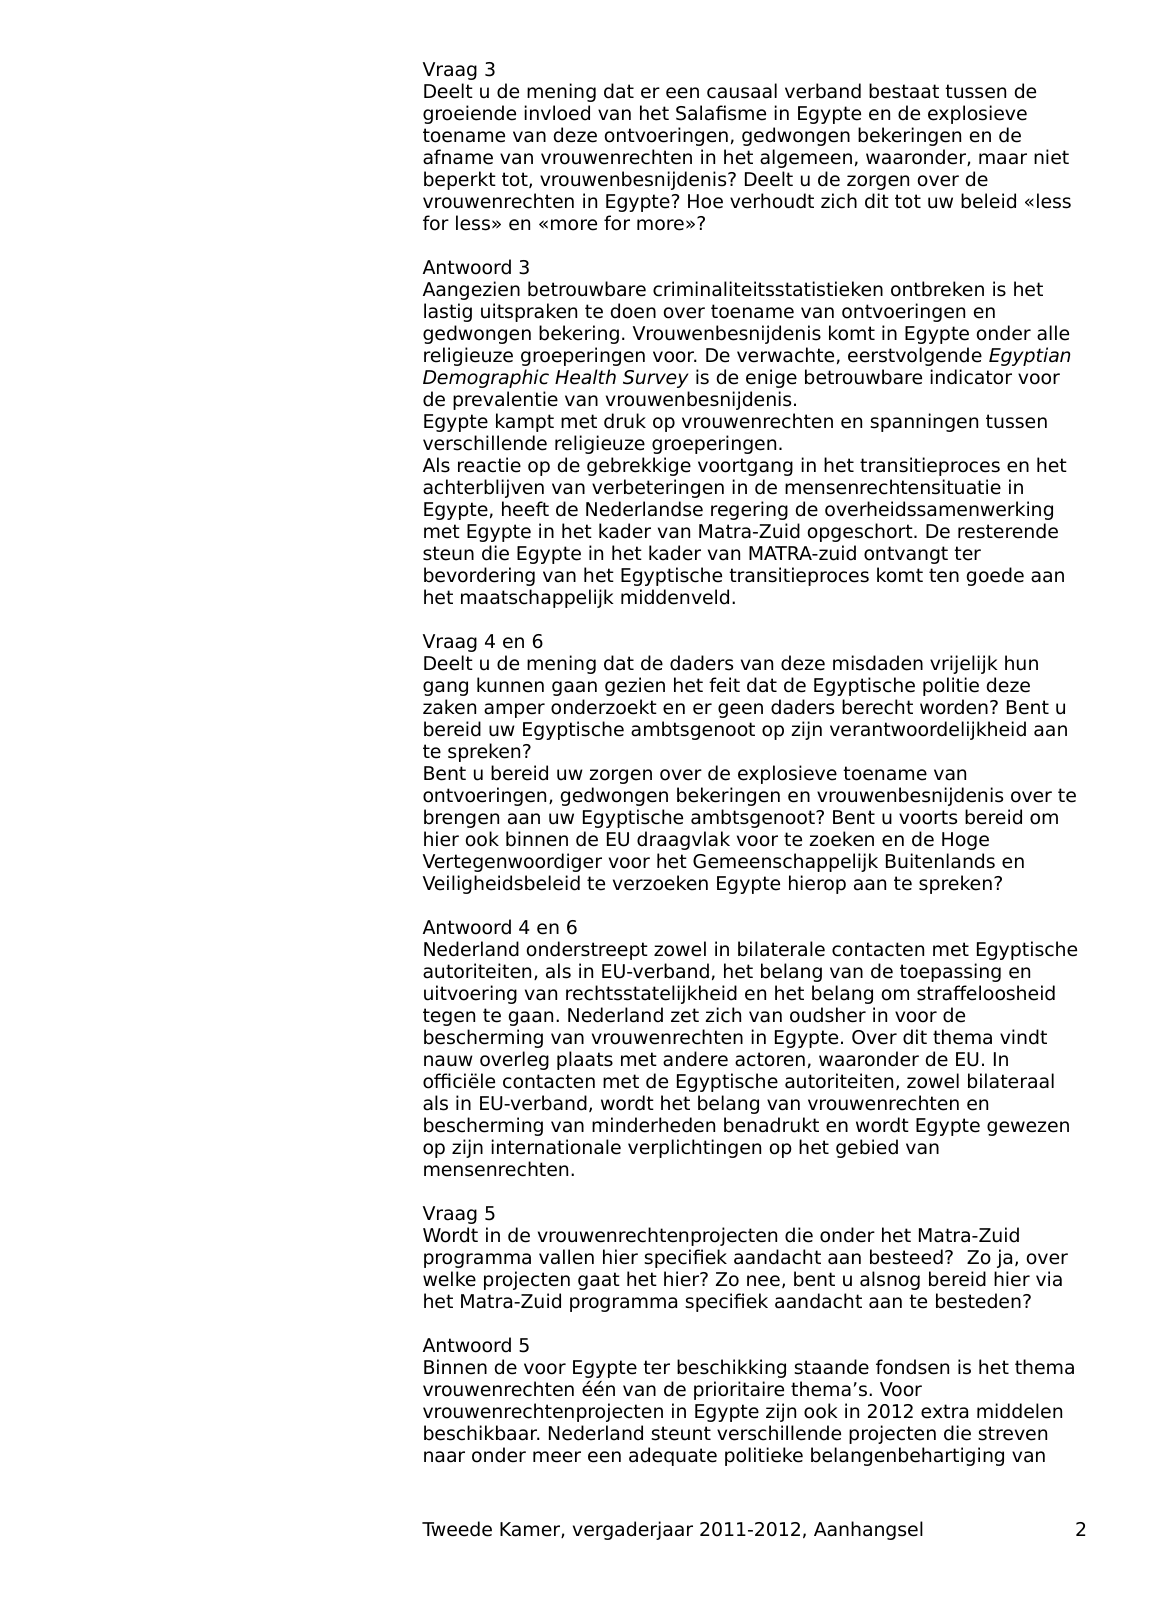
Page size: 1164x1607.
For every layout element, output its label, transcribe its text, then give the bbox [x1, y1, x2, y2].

text Als reactie op de gebrekkige voortgang in het transitieproces en het achterblijven van verbeteringen in de mensenrechtensituatie in Egypte, heeft de Nederlandse regering de overheidssamenwerking met Egypte in het kader van Matra-Zuid opgeschort. De resterende steun die Egypte in het kader van MATRA-zuid ontvangt ter bevordering van het Egyptische transitieproces komt ten goede aan het maatschappelijk middenveld. [422, 455, 1087, 609]
text Antwoord 3 [422, 257, 1087, 279]
text Vraag 4 en 6 [422, 631, 1087, 653]
text Wordt in de vrouwenrechtenprojecten die onder het Matra-Zuid programma vallen hier specifiek aandacht aan besteed? Zo ja, over welke projecten gaat het hier? Zo nee, bent u alsnog bereid hier via het Matra-Zuid programma specifiek aandacht aan te besteden? [422, 1225, 1087, 1313]
text Binnen de voor Egypte ter beschikking staande fondsen is het thema vrouwenrechten één van de prioritaire thema’s. Voor vrouwenrechtenprojecten in Egypte zijn ook in 2012 extra middelen beschikbaar. Nederland steunt verschillende projecten die streven naar onder meer een adequate politieke belangenbehartiging van [422, 1357, 1087, 1467]
text Vraag 5 [422, 1203, 1087, 1225]
text Egypte kampt met druk op vrouwenrechten en spanningen tussen verschillende religieuze groeperingen. [422, 411, 1087, 455]
text Deelt u de mening dat er een causaal verband bestaat tussen de groeiende invloed van het Salafisme in Egypte en de explosieve toename van deze ontvoeringen, gedwongen bekeringen en de afname van vrouwenrechten in het algemeen, waaronder, maar niet beperkt tot, vrouwenbesnijdenis? Deelt u de zorgen over de vrouwenrechten in Egypte? Hoe verhoudt zich dit tot uw beleid «less for less» en «more for more»? [422, 81, 1087, 235]
text Aangezien betrouwbare criminaliteitsstatistieken ontbreken is het lastig uitspraken te doen over toename van ontvoeringen en gedwongen bekering. Vrouwenbesnijdenis komt in Egypte onder alle religieuze groeperingen voor. De verwachte, eerstvolgende Egyptian Demographic Health Survey is de enige betrouwbare indicator voor de prevalentie van vrouwenbesnijdenis. [422, 279, 1087, 411]
text Bent u bereid uw zorgen over de explosieve toename van ontvoeringen, gedwongen bekeringen en vrouwenbesnijdenis over te brengen aan uw Egyptische ambtsgenoot? Bent u voorts bereid om hier ook binnen de EU draagvlak voor te zoeken en de Hoge Vertegenwoordiger voor het Gemeenschappelijk Buitenlands en Veiligheidsbeleid te verzoeken Egypte hierop aan te spreken? [422, 763, 1087, 895]
text Deelt u de mening dat de daders van deze misdaden vrijelijk hun gang kunnen gaan gezien het feit dat de Egyptische politie deze zaken amper onderzoekt en er geen daders berecht worden? Bent u bereid uw Egyptische ambtsgenoot op zijn verantwoordelijkheid aan te spreken? [422, 653, 1087, 763]
text Nederland onderstreept zowel in bilaterale contacten met Egyptische autoriteiten, als in EU-verband, het belang van de toepassing en uitvoering van rechtsstatelijkheid en het belang om straffeloosheid tegen te gaan. Nederland zet zich van oudsher in voor de bescherming van vrouwenrechten in Egypte. Over dit thema vindt nauw overleg plaats met andere actoren, waaronder de EU. In officiële contacten met de Egyptische autoriteiten, zowel bilateraal als in EU-verband, wordt het belang van vrouwenrechten en bescherming van minderheden benadrukt en wordt Egypte gewezen op zijn internationale verplichtingen op het gebied van mensenrechten. [422, 939, 1087, 1181]
text Antwoord 5 [422, 1335, 1087, 1357]
text Vraag 3 [422, 59, 1087, 81]
text Antwoord 4 en 6 [422, 917, 1087, 939]
